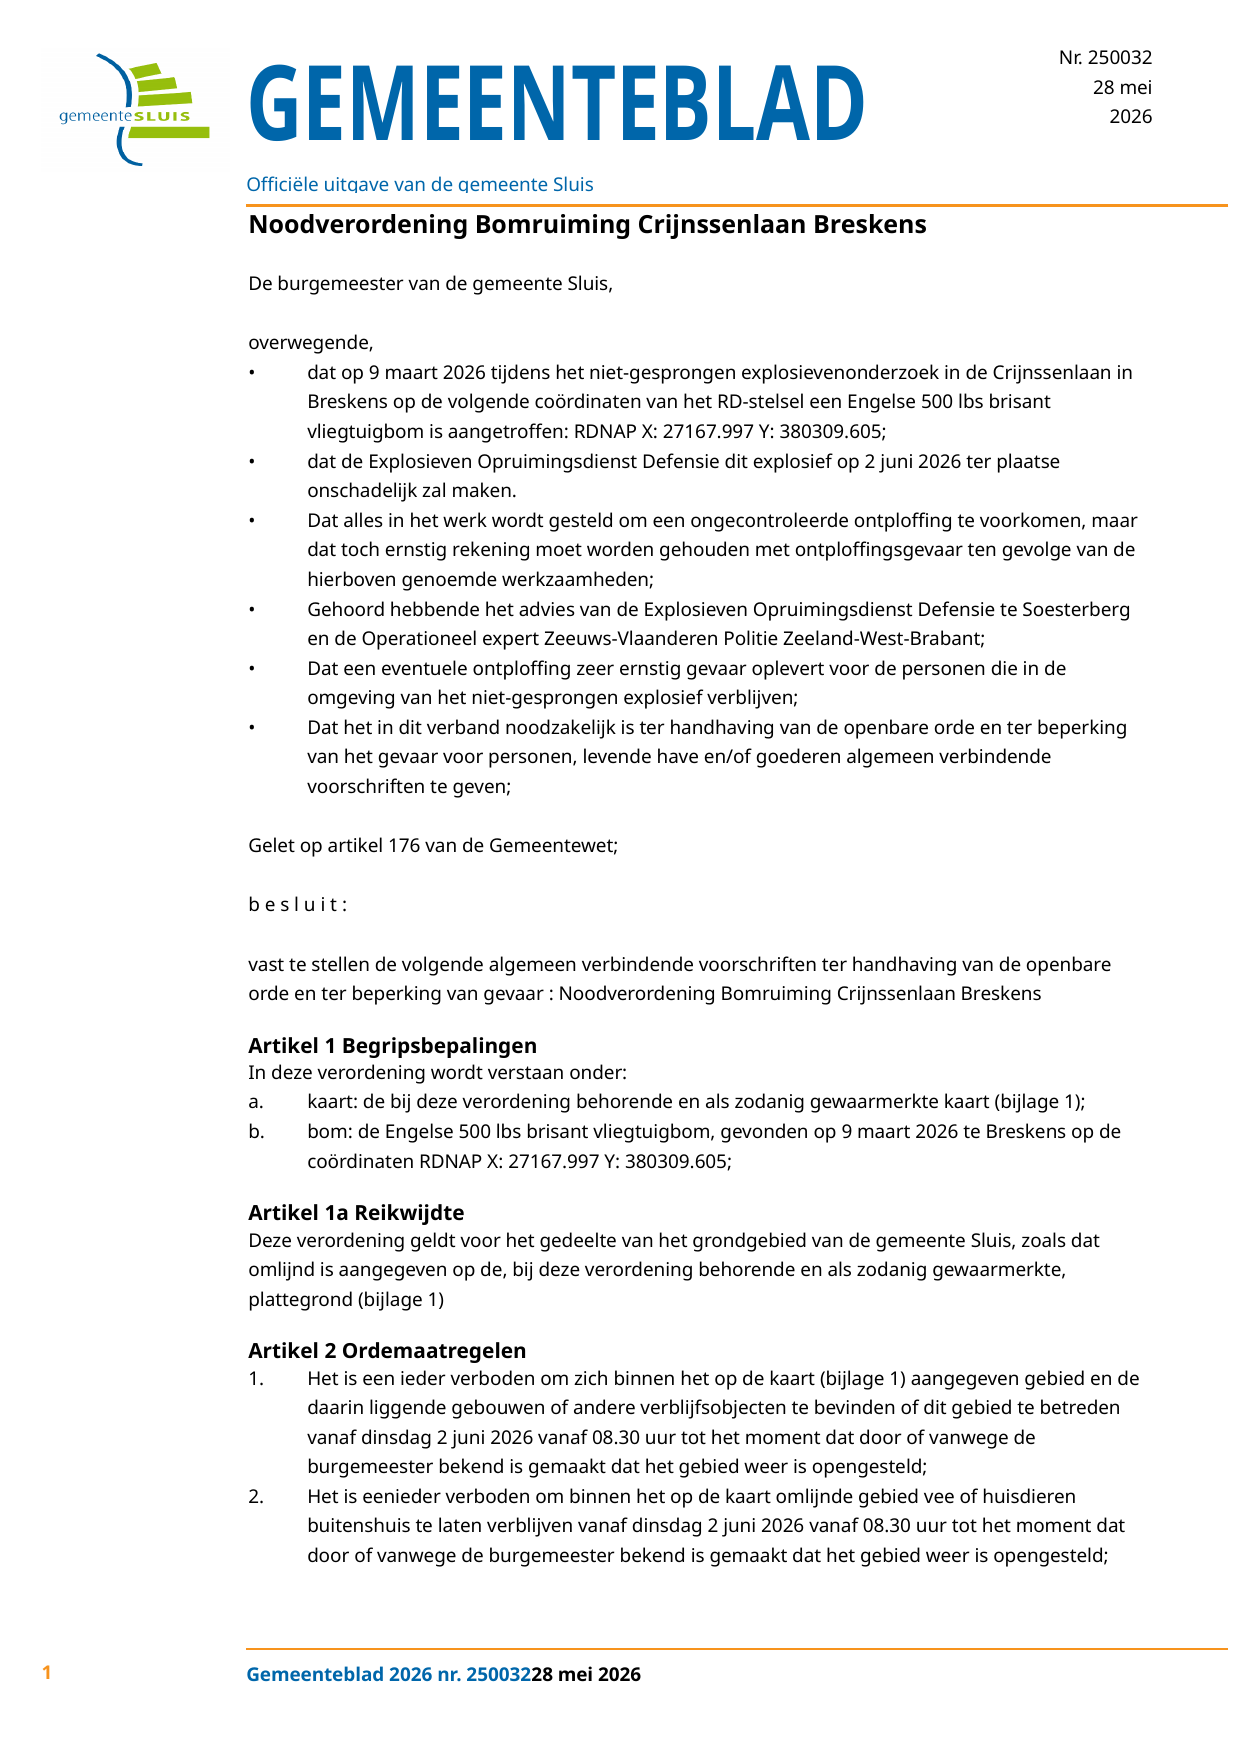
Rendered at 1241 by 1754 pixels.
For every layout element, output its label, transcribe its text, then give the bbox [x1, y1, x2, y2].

text Gelet op artikel 176 van de Gemeentewet; [248, 832, 1152, 858]
list Het is eenieder verboden om binnen het op de kaart omlijnde gebied vee of huisdieren buitenshuis te laten verblijven vanaf dinsdag 2 juni 2026 vanaf 08.30 uur tot het moment dat door of vanwege de burgemeester bekend is gemaakt dat het gebied weer is opengesteld; [248, 1483, 1152, 1568]
text Artikel 1a Reikwijdte [248, 1198, 1152, 1227]
text Artikel 1 Begripsbepalingen [248, 1031, 1152, 1059]
text vast te stellen de volgende algemeen verbindende voorschriften ter handhaving van de openbare orde en ter beperking van gevaar : Noodverordening Bomruiming Crijnssenlaan Breskens [248, 951, 1152, 1006]
text Deze verordening geldt voor het gedeelte van het grondgebied van de gemeente Sluis, zoals dat omlijnd is aangegeven op de, bij deze verordening behorende en als zodanig gewaarmerkte, plattegrond (bijlage 1) [248, 1227, 1152, 1312]
list Dat alles in het werk wordt gesteld om een ongecontroleerde ontploffing te voorkomen, maar dat toch ernstig rekening moet worden gehouden met ontploffingsgevaar ten gevolge van de hierboven genoemde werkzaamheden; [248, 507, 1152, 592]
list bom: de Engelse 500 lbs brisant vliegtuigbom, gevonden op 9 maart 2026 te Breskens op de coördinaten RDNAP X: 27167.997 Y: 380309.605; [248, 1118, 1152, 1174]
text Artikel 2 Ordemaatregelen [248, 1336, 1152, 1365]
text b e s l u i t : [248, 892, 1152, 917]
text overwegende, [248, 329, 1152, 355]
text Noodverordening Bomruiming Crijnssenlaan Breskens [248, 207, 1152, 241]
list Gehoord hebbende het advies van de Explosieven Opruimingsdienst Defensie te Soesterberg en de Operationeel expert Zeeuws-Vlaanderen Politie Zeeland-West-Brabant; [248, 596, 1152, 651]
picture [41, 47, 231, 172]
list dat de Explosieven Opruimingsdienst Defensie dit explosief op 2 juni 2026 ter plaatse onschadelijk zal maken. [248, 448, 1152, 503]
text In deze verordening wordt verstaan onder: [248, 1059, 1152, 1085]
list Dat het in dit verband noodzakelijk is ter handhaving van de openbare orde en ter beperking van het gevaar voor personen, levende have en/of goederen algemeen verbindende voorschriften te geven; [248, 714, 1152, 799]
list kaart: de bij deze verordening behorende en als zodanig gewaarmerkte kaart (bijlage 1); [248, 1089, 1152, 1114]
list Het is een ieder verboden om zich binnen het op de kaart (bijlage 1) aangegeven gebied en de daarin liggende gebouwen of andere verblijfsobjecten te bevinden of dit gebied te betreden vanaf dinsdag 2 juni 2026 vanaf 08.30 uur tot het moment dat door of vanwege de burgemeester bekend is gemaakt dat het gebied weer is opengesteld; [248, 1365, 1152, 1479]
list Dat een eventuele ontploffing zeer ernstig gevaar oplevert voor de personen die in de omgeving van het niet-gesprongen explosief verblijven; [248, 655, 1152, 710]
list dat op 9 maart 2026 tijdens het niet-gesprongen explosievenonderzoek in de Crijnssenlaan in Breskens op de volgende coördinaten van het RD-stelsel een Engelse 500 lbs brisant vliegtuigbom is aangetroffen: RDNAP X: 27167.997 Y: 380309.605; [248, 359, 1152, 444]
text De burgemeester van de gemeente Sluis, [248, 270, 1152, 296]
